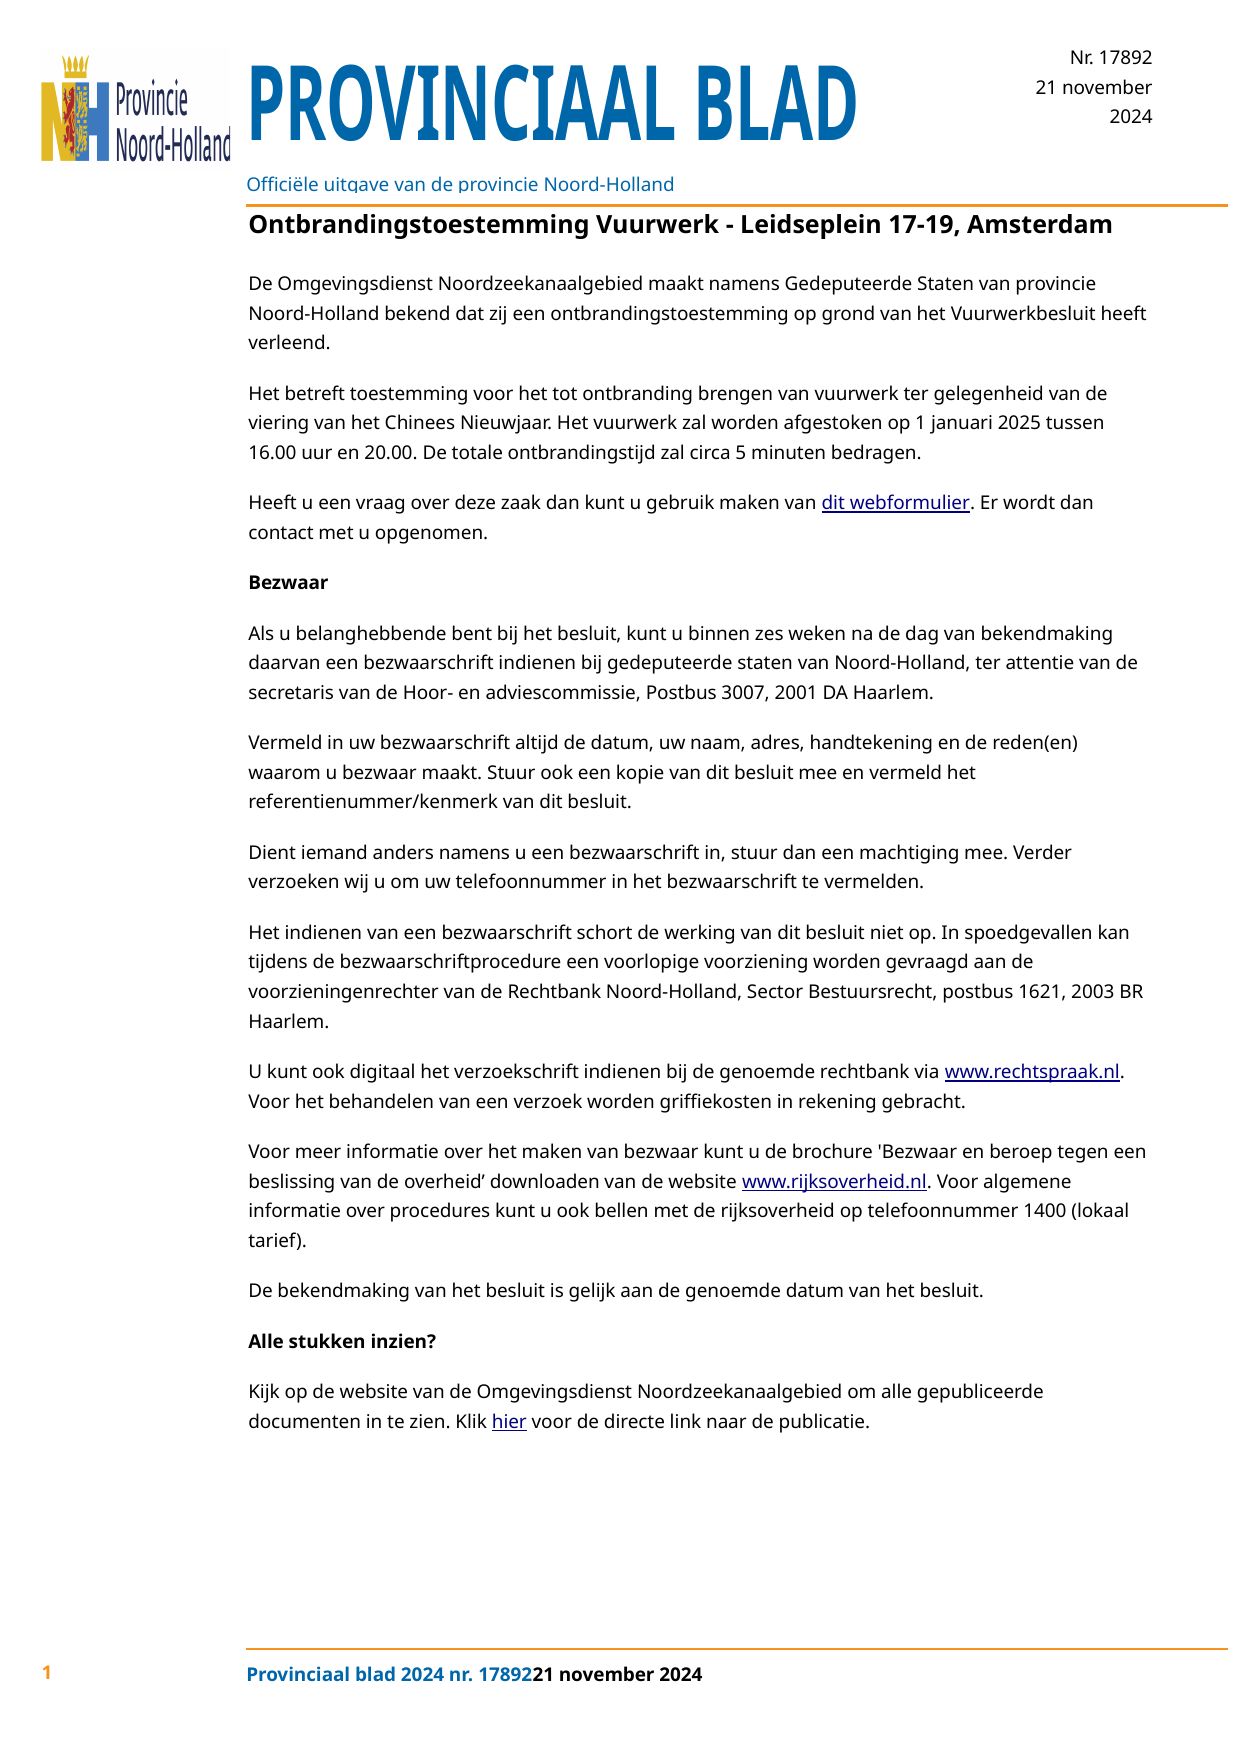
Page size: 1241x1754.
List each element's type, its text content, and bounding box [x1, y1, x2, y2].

text Heeft u een vraag over deze zaak dan kunt u gebruik maken van dit webformulier. Er wordt dan contact met u opgenomen. [248, 489, 1152, 545]
text Ontbrandingstoestemming Vuurwerk - Leidseplein 17-19, Amsterdam [248, 207, 1152, 241]
text Alle stukken inzien? [248, 1328, 1152, 1353]
text Als u belanghebbende bent bij het besluit, kunt u binnen zes weken na de dag van bekendmaking daarvan een bezwaarschrift indienen bij gedeputeerde staten van Noord-Holland, ter attentie van de secretaris van de Hoor- en adviescommissie, Postbus 3007, 2001 DA Haarlem. [248, 620, 1152, 705]
text Voor meer informatie over het maken van bezwaar kunt u de brochure 'Bezwaar en beroep tegen een beslissing van de overheid’ downloaden van de website www.rijksoverheid.nl. Voor algemene informatie over procedures kunt u ook bellen met de rijksoverheid op telefoonnummer 1400 (lokaal tarief). [248, 1138, 1152, 1253]
text De Omgevingsdienst Noordzeekanaalgebied maakt namens Gedeputeerde Staten van provincie Noord-Holland bekend dat zij een ontbrandingstoestemming op grond van het Vuurwerkbesluit heeft verleend. [248, 270, 1152, 355]
picture [41, 47, 231, 172]
text Kijk op de website van de Omgevingsdienst Noordzeekanaalgebied om alle gepubliceerde documenten in te zien. Klik hier voor de directe link naar de publicatie. [248, 1378, 1152, 1433]
text Dient iemand anders namens u een bezwaarschrift in, stuur dan een machtiging mee. Verder verzoeken wij u om uw telefoonnummer in het bezwaarschrift te vermelden. [248, 839, 1152, 894]
text Het betreft toestemming voor het tot ontbranding brengen van vuurwerk ter gelegenheid van de viering van het Chinees Nieuwjaar. Het vuurwerk zal worden afgestoken op 1 januari 2025 tussen 16.00 uur en 20.00. De totale ontbrandingstijd zal circa 5 minuten bedragen. [248, 380, 1152, 465]
text Vermeld in uw bezwaarschrift altijd de datum, uw naam, adres, handtekening en de reden(en) waarom u bezwaar maakt. Stuur ook een kopie van dit besluit mee en vermeld het referentienummer/kenmerk van dit besluit. [248, 729, 1152, 814]
text U kunt ook digitaal het verzoekschrift indienen bij de genoemde rechtbank via www.rechtspraak.nl. Voor het behandelen van een verzoek worden griffiekosten in rekening gebracht. [248, 1058, 1152, 1113]
text De bekendmaking van het besluit is gelijk aan de genoemde datum van het besluit. [248, 1277, 1152, 1303]
text Bezwaar [248, 569, 1152, 595]
text Het indienen van een bezwaarschrift schort de werking van dit besluit niet op. In spoedgevallen kan tijdens de bezwaarschriftprocedure een voorlopige voorziening worden gevraagd aan de voorzieningenrechter van de Rechtbank Noord-Holland, Sector Bestuursrecht, postbus 1621, 2003 BR Haarlem. [248, 919, 1152, 1033]
